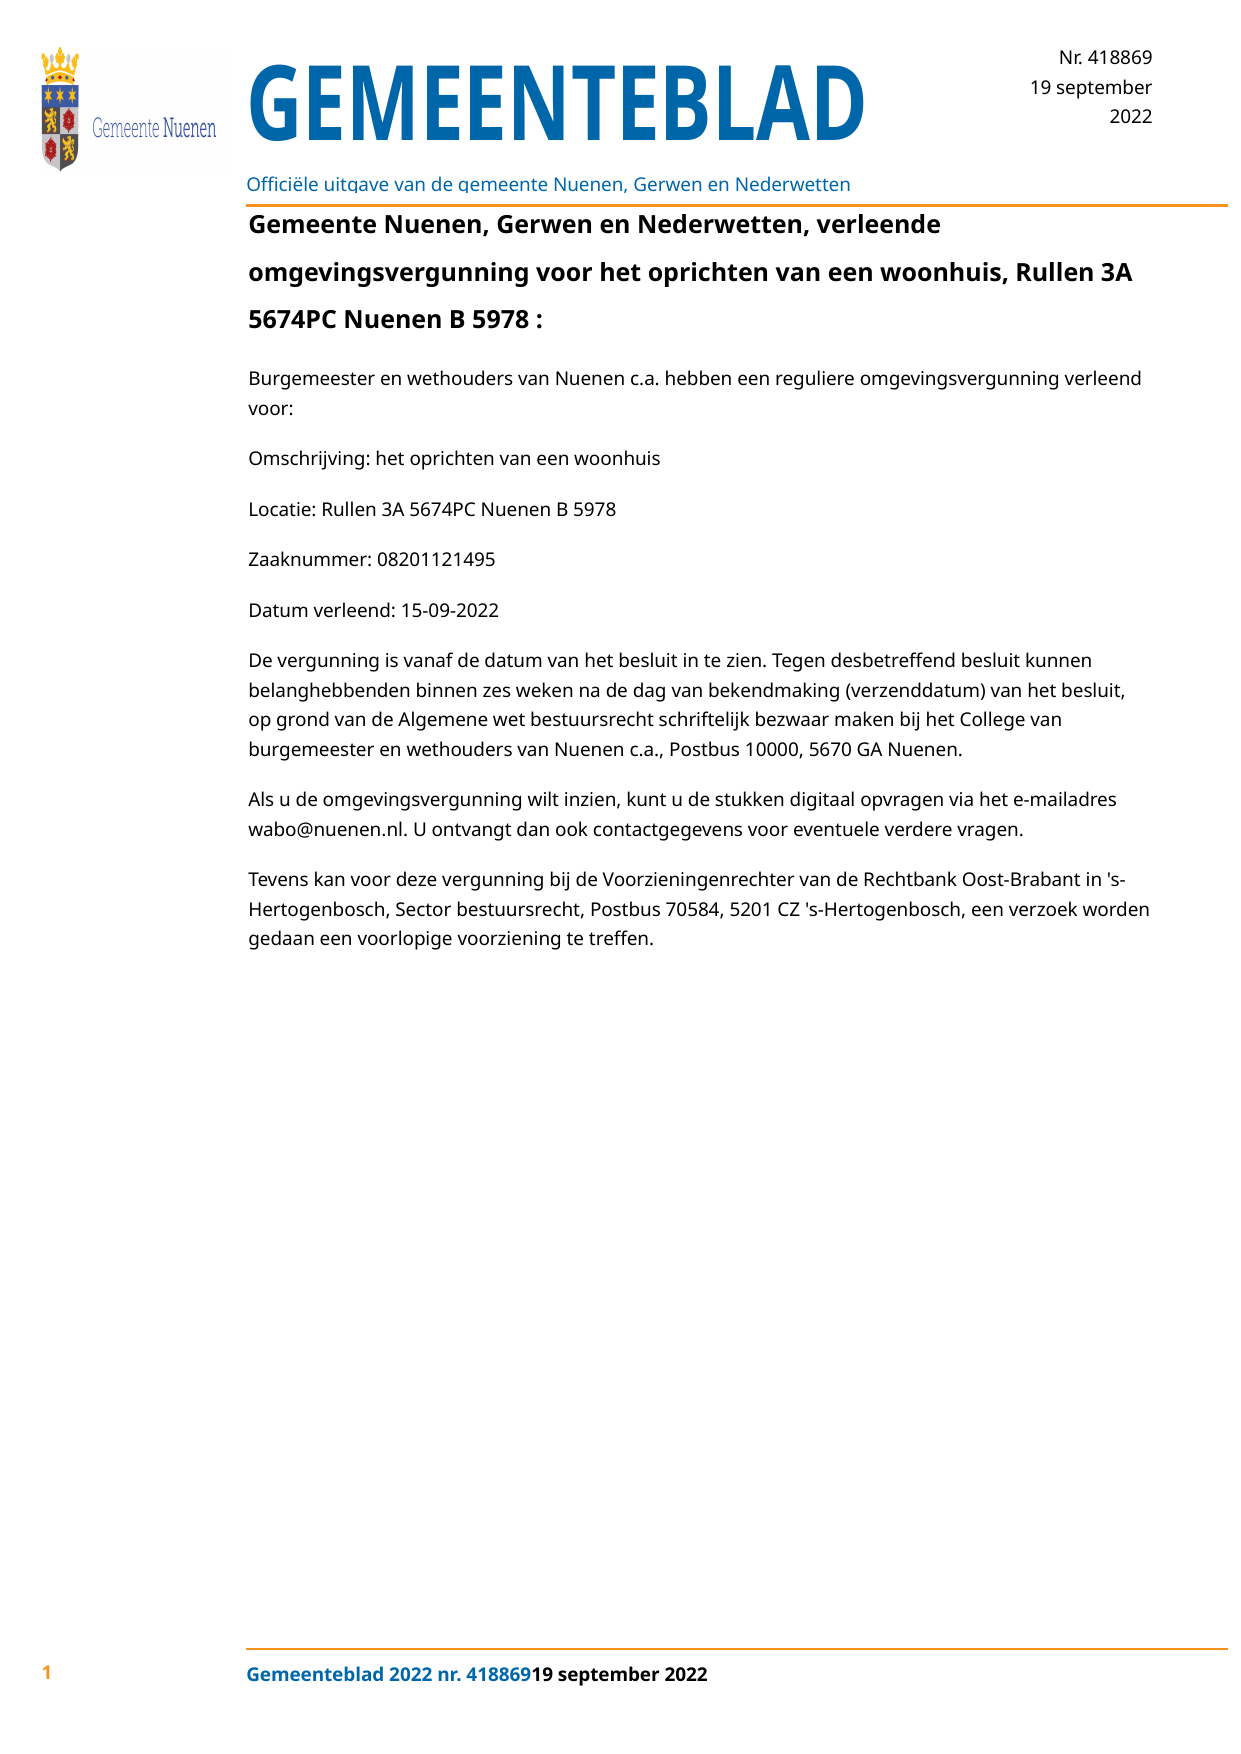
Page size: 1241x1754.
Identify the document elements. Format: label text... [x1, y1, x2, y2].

text Zaaknummer: 08201121495 [248, 546, 1152, 572]
text Burgemeester en wethouders van Nuenen c.a. hebben een reguliere omgevingsvergunning verleend voor: [248, 366, 1152, 421]
text Omschrijving: het oprichten van een woonhuis [248, 446, 1152, 471]
text Als u de omgevingsvergunning wilt inzien, kunt u de stukken digitaal opvragen via het e-mailadres wabo@nuenen.nl. U ontvangt dan ook contactgegevens voor eventuele verdere vragen. [248, 786, 1152, 842]
text Datum verleend: 15-09-2022 [248, 597, 1152, 622]
text Tevens kan voor deze vergunning bij de Voorzieningenrechter van de Rechtbank Oost-Brabant in 's-Hertogenbosch, Sector bestuursrecht, Postbus 70584, 5201 CZ 's-Hertogenbosch, een verzoek worden gedaan een voorlopige voorziening te treffen. [248, 866, 1152, 951]
text Gemeente Nuenen, Gerwen en Nederwetten, verleende omgevingsvergunning voor het oprichten van een woonhuis, Rullen 3A 5674PC Nuenen B 5978 : [248, 207, 1152, 336]
text Locatie: Rullen 3A 5674PC Nuenen B 5978 [248, 496, 1152, 522]
text De vergunning is vanaf de datum van het besluit in te zien. Tegen desbetreffend besluit kunnen belanghebbenden binnen zes weken na de dag van bekendmaking (verzenddatum) van het besluit, op grond van de Algemene wet bestuursrecht schriftelijk bezwaar maken bij het College van burgemeester en wethouders van Nuenen c.a., Postbus 10000, 5670 GA Nuenen. [248, 647, 1152, 762]
picture [41, 47, 231, 172]
